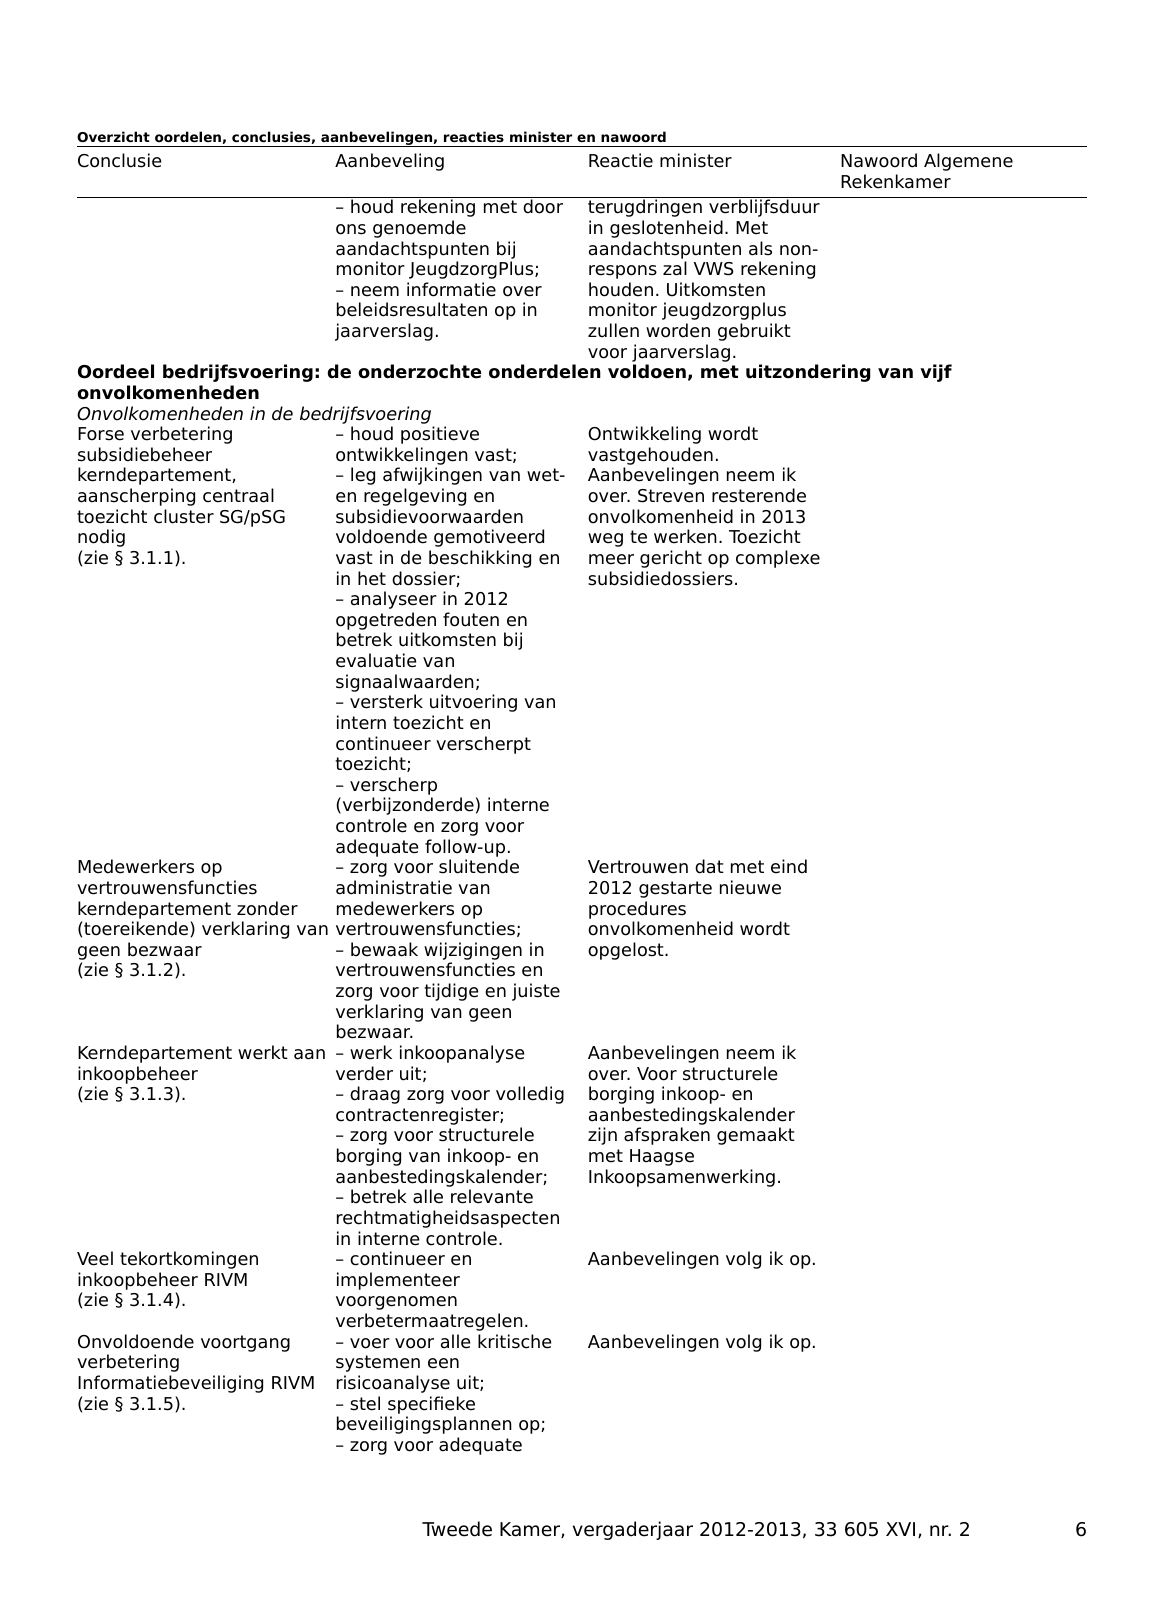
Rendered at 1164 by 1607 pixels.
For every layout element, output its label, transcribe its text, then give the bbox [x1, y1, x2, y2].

table_cell Conclusie [77, 147, 329, 197]
table_cell terugdringen verblijfsduur in geslotenheid. Met aandachtspunten als non-respons zal VWS rekening houden. Uitkomsten monitor jeugdzorgplus zullen worden gebruikt voor jaarverslag. [582, 198, 834, 362]
table_cell Forse verbetering subsidiebeheer kerndepartement, aanscherping centraal toezicht cluster SG/pSG nodig (zie § 3.1.1). [77, 424, 329, 857]
table_cell Veel tekortkomingen inkoopbeheer RIVM (zie § 3.1.4). [77, 1249, 329, 1332]
table_cell Onvoldoende voortgang verbetering Informatiebeveiliging RIVM (zie § 3.1.5). [77, 1332, 329, 1455]
table_cell [77, 198, 329, 362]
table_cell Kerndepartement werkt aan inkoopbeheer (zie § 3.1.3). [77, 1043, 329, 1249]
table_cell [834, 424, 1087, 857]
table_cell – houd positieve ontwikkelingen vast; – leg afwijkingen van wet- en regelgeving en subsidievoorwaarden voldoende gemotiveerd vast in de beschikking en in het dossier; – analyseer in 2012 opgetreden fouten en betrek uitkomsten bij evaluatie van signaalwaarden; – versterk uitvoering van intern toezicht en continueer verscherpt toezicht; – verscherp (verbijzonderde) interne controle en zorg voor adequate follow-up. [329, 424, 582, 857]
table_cell Oordeel bedrijfsvoering: de onderzochte onderdelen voldoen, met uitzondering van vijf onvolkomenheden [77, 362, 1087, 403]
table_cell Vertrouwen dat met eind 2012 gestarte nieuwe procedures onvolkomenheid wordt opgelost. [582, 857, 834, 1043]
table_cell Aanbevelingen volg ik op. [582, 1332, 834, 1455]
table_cell [834, 1249, 1087, 1332]
table_cell – houd rekening met door ons genoemde aandachtspunten bij monitor JeugdzorgPlus; – neem informatie over beleidsresultaten op in jaarverslag. [329, 198, 582, 362]
table_cell Aanbevelingen volg ik op. [582, 1249, 834, 1332]
table_cell – continueer en implementeer voorgenomen verbetermaatregelen. [329, 1249, 582, 1332]
table_header Overzicht oordelen, conclusies, aanbevelingen, reacties minister en nawoord [77, 130, 1087, 146]
table_cell [834, 1332, 1087, 1455]
table_cell – voer voor alle kritische systemen een risicoanalyse uit; – stel specifieke beveiligingsplannen op; – zorg voor adequate [329, 1332, 582, 1455]
table_cell Reactie minister [582, 147, 834, 197]
table_cell Aanbevelingen neem ik over. Voor structurele borging inkoop- en aanbestedingskalender zijn afspraken gemaakt met Haagse Inkoopsamenwerking. [582, 1043, 834, 1249]
table_cell Medewerkers op vertrouwensfuncties kerndepartement zonder (toereikende) verklaring van geen bezwaar (zie § 3.1.2). [77, 857, 329, 1043]
table_cell Ontwikkeling wordt vastgehouden. Aanbevelingen neem ik over. Streven resterende onvolkomenheid in 2013 weg te werken. Toezicht meer gericht op complexe subsidiedossiers. [582, 424, 834, 857]
table_cell Onvolkomenheden in de bedrijfsvoering [77, 404, 1087, 424]
table_cell [834, 198, 1087, 362]
table_cell [834, 1043, 1087, 1249]
table_cell Nawoord Algemene Rekenkamer [834, 147, 1087, 197]
table_cell Aanbeveling [329, 147, 582, 197]
table_cell – zorg voor sluitende administratie van medewerkers op vertrouwensfuncties; – bewaak wijzigingen in vertrouwensfuncties en zorg voor tijdige en juiste verklaring van geen bezwaar. [329, 857, 582, 1043]
table_cell [834, 857, 1087, 1043]
table_cell – werk inkoopanalyse verder uit; – draag zorg voor volledig contractenregister; – zorg voor structurele borging van inkoop- en aanbestedingskalender; – betrek alle relevante rechtmatigheidsaspecten in interne controle. [329, 1043, 582, 1249]
